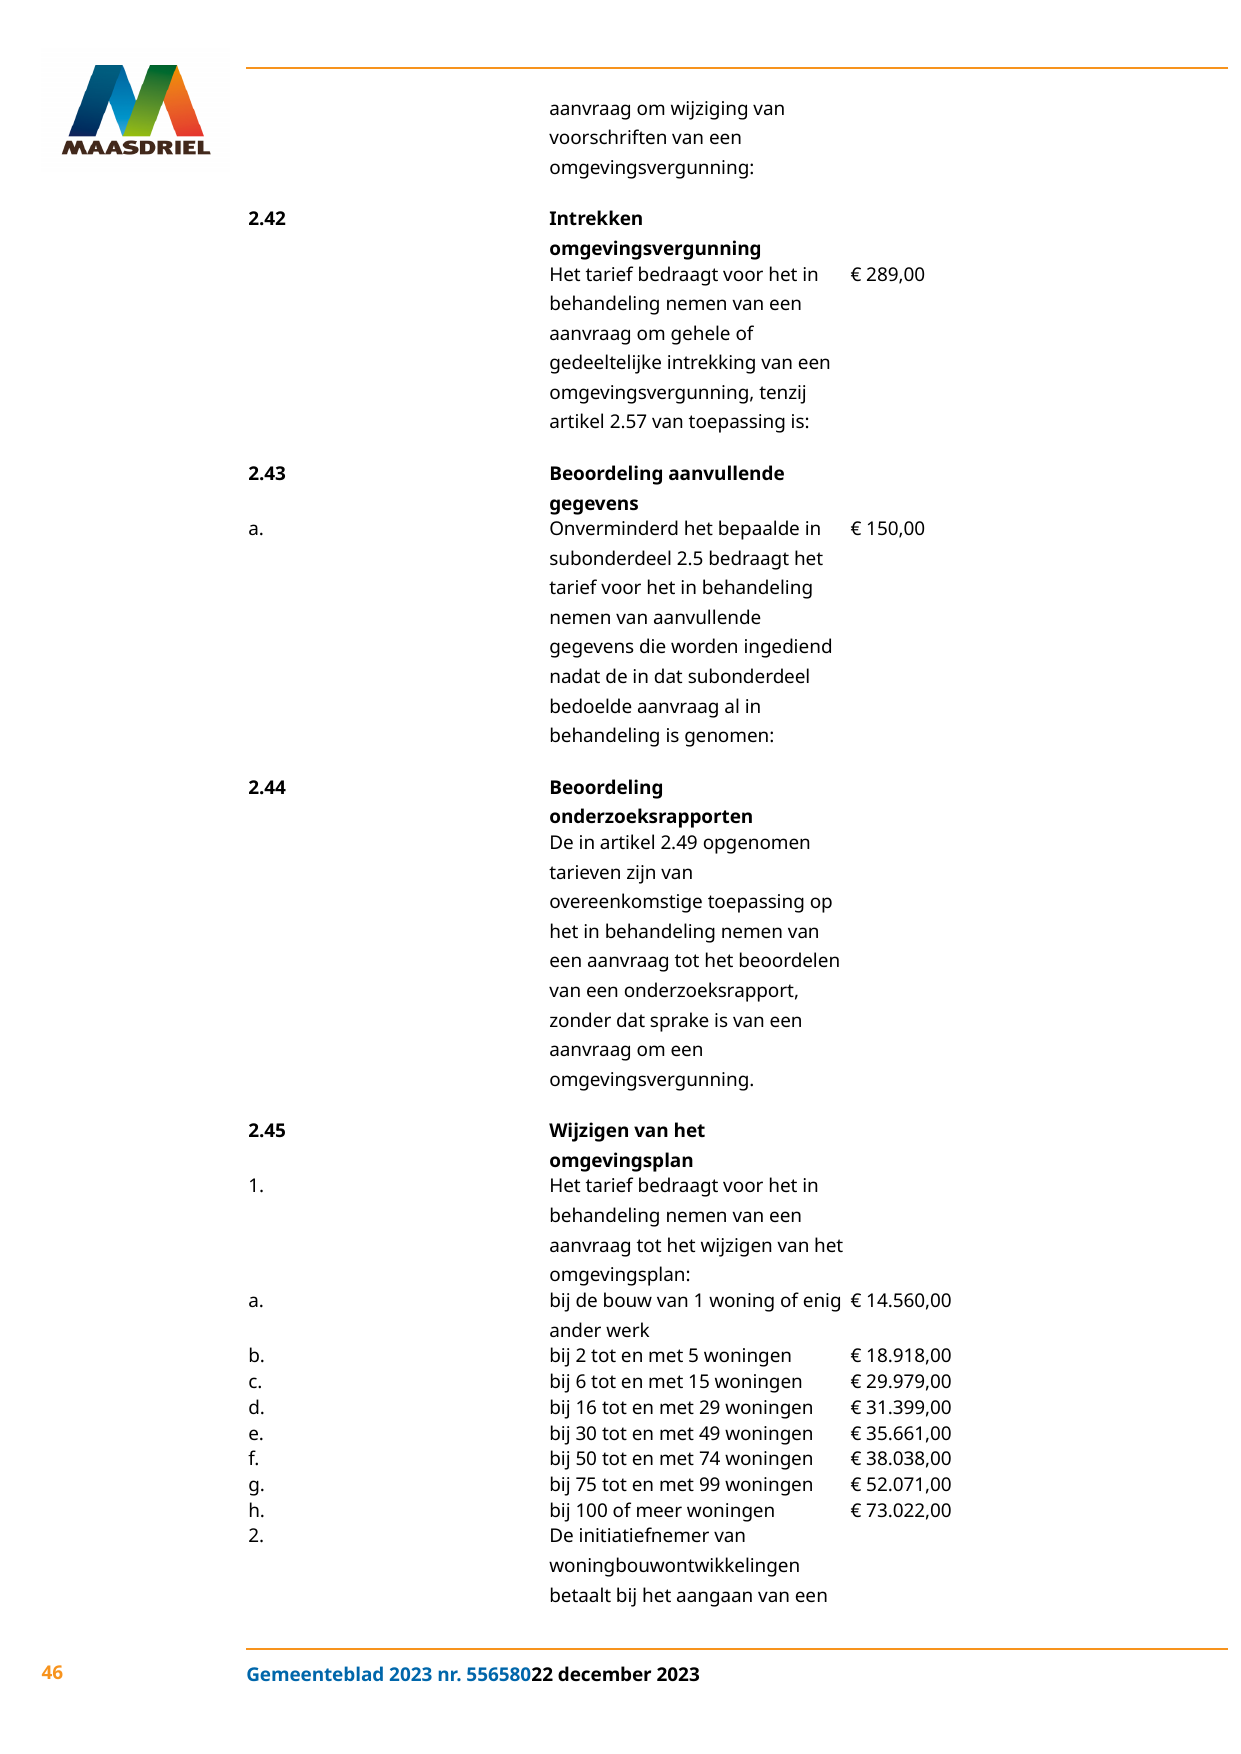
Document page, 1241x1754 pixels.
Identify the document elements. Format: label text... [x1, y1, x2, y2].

table_cell bij 6 tot en met 15 woningen [549, 1368, 850, 1394]
table_cell Intrekken omgevingsvergunning [549, 205, 850, 261]
table_cell bij 2 tot en met 5 woningen [549, 1343, 850, 1368]
table_cell aanvraag om wijziging van voorschriften van een omgevingsvergunning: [549, 95, 850, 180]
table_cell Wijzigen van het omgevingsplan [549, 1118, 850, 1173]
table_cell € 18.918,00 [850, 1343, 1152, 1368]
table_cell bij 16 tot en met 29 woningen [549, 1394, 850, 1420]
table_cell [549, 1092, 850, 1117]
table_cell € 14.560,00 [850, 1287, 1152, 1342]
table_cell bij 100 of meer woningen [549, 1497, 850, 1523]
table_cell [248, 1092, 549, 1117]
table_cell € 38.038,00 [850, 1445, 1152, 1471]
table_cell € 29.979,00 [850, 1368, 1152, 1394]
table_cell Onverminderd het bepaalde in subonderdeel 2.5 bedraagt het tarief voor het in behandeling nemen van aanvullende gegevens die worden ingediend nadat de in dat subonderdeel bedoelde aanvraag al in behandeling is genomen: [549, 515, 850, 748]
table_cell € 31.399,00 [850, 1394, 1152, 1420]
table_cell a. [248, 515, 549, 748]
table_cell 2.42 [248, 205, 549, 261]
table_cell [850, 95, 1152, 180]
table_cell [248, 434, 549, 460]
table_cell g. [248, 1471, 549, 1497]
table_cell Beoordeling aanvullende gegevens [549, 460, 850, 515]
table_cell De initiatiefnemer van woningbouwontwikkelingen betaalt bij het aangaan van een [549, 1523, 850, 1607]
table_cell 2.44 [248, 774, 549, 829]
table_cell € 52.071,00 [850, 1471, 1152, 1497]
table_cell [549, 748, 850, 774]
table_cell Beoordeling onderzoeksrapporten [549, 774, 850, 829]
table_cell b. [248, 1343, 549, 1368]
table_cell [549, 434, 850, 460]
table_cell € 73.022,00 [850, 1497, 1152, 1523]
table_cell 1. [248, 1173, 549, 1287]
table_cell h. [248, 1497, 549, 1523]
table_cell bij 75 tot en met 99 woningen [549, 1471, 850, 1497]
table_cell [248, 829, 549, 1092]
table_cell [850, 434, 1152, 460]
table_cell f. [248, 1445, 549, 1471]
table_cell Het tarief bedraagt voor het in behandeling nemen van een aanvraag tot het wijzigen van het omgevingsplan: [549, 1173, 850, 1287]
table_cell 2.45 [248, 1118, 549, 1173]
table_cell [850, 829, 1152, 1092]
table_cell [248, 261, 549, 434]
table_cell [850, 1118, 1152, 1173]
table_cell € 289,00 [850, 261, 1152, 434]
table_cell e. [248, 1420, 549, 1445]
table_cell 2.43 [248, 460, 549, 515]
table_cell 2. [248, 1523, 549, 1607]
table_cell [850, 774, 1152, 829]
table_cell € 35.661,00 [850, 1420, 1152, 1445]
table_cell bij 50 tot en met 74 woningen [549, 1445, 850, 1471]
table_cell bij de bouw van 1 woning of enig ander werk [549, 1287, 850, 1342]
table_cell [248, 748, 549, 774]
table_cell [850, 205, 1152, 261]
table_cell [248, 95, 549, 180]
table_cell € 150,00 [850, 515, 1152, 748]
table_cell De in artikel 2.49 opgenomen tarieven zijn van overeenkomstige toepassing op het in behandeling nemen van een aanvraag tot het beoordelen van een onderzoeksrapport, zonder dat sprake is van een aanvraag om een omgevingsvergunning. [549, 829, 850, 1092]
table_cell c. [248, 1368, 549, 1394]
table_cell a. [248, 1287, 549, 1342]
table_cell [549, 180, 850, 205]
table_cell [248, 180, 549, 205]
table_cell [850, 1523, 1152, 1607]
table_cell bij 30 tot en met 49 woningen [549, 1420, 850, 1445]
table_cell [850, 1173, 1152, 1287]
table_cell [850, 460, 1152, 515]
table_cell d. [248, 1394, 549, 1420]
picture [41, 47, 231, 172]
table_cell [850, 180, 1152, 205]
table_cell [850, 748, 1152, 774]
table_cell Het tarief bedraagt voor het in behandeling nemen van een aanvraag om gehele of gedeeltelijke intrekking van een omgevingsvergunning, tenzij artikel 2.57 van toepassing is: [549, 261, 850, 434]
table_cell [850, 1092, 1152, 1117]
